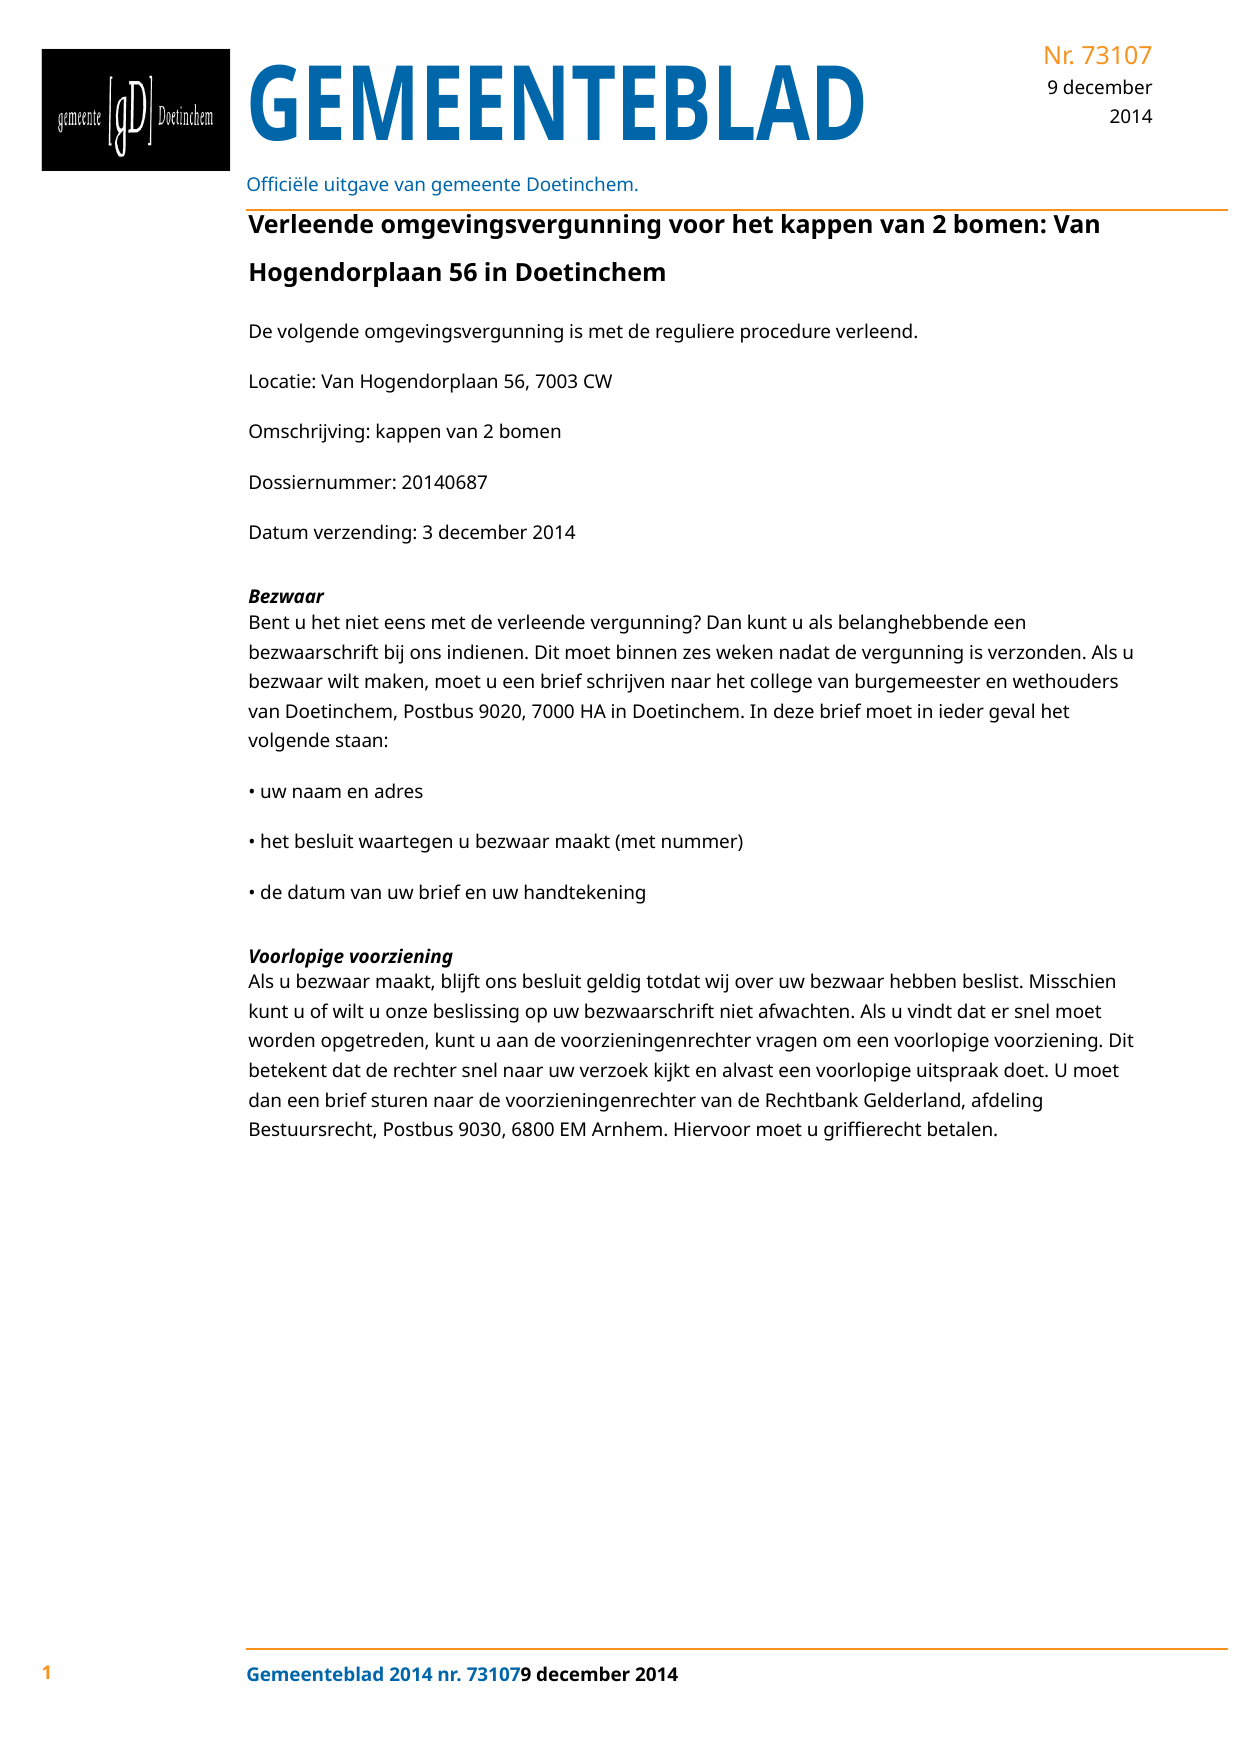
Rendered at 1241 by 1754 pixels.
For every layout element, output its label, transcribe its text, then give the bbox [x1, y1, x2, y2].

text De volgende omgevingsvergunning is met de reguliere procedure verleend. [248, 318, 1152, 344]
picture [41, 47, 231, 172]
text Verleende omgevingsvergunning voor het kappen van 2 bomen: Van Hogendorplaan 56 in Doetinchem [248, 211, 1152, 288]
text • de datum van uw brief en uw handtekening [248, 879, 1152, 904]
text Locatie: Van Hogendorplaan 56, 7003 CW [248, 368, 1152, 394]
text Datum verzending: 3 december 2014 [248, 519, 1152, 545]
text • uw naam en adres [248, 778, 1152, 804]
text Als u bezwaar maakt, blijft ons besluit geldig totdat wij over uw bezwaar hebben beslist. Misschien kunt u of wilt u onze beslissing op uw bezwaarschrift niet afwachten. Als u vindt dat er snel moet worden opgetreden, kunt u aan de voorzieningenrechter vragen om een voorlopige voorziening. Dit betekent dat de rechter snel naar uw verzoek kijkt en alvast een voorlopige uitspraak doet. U moet dan een brief sturen naar de voorzieningenrechter van de Rechtbank Gelderland, afdeling Bestuursrecht, Postbus 9030, 6800 EM Arnhem. Hiervoor moet u griffierecht betalen. [248, 968, 1152, 1142]
text Voorlopige voorziening [248, 943, 1152, 968]
text Omschrijving: kappen van 2 bomen [248, 419, 1152, 444]
text Bezwaar [248, 583, 1152, 609]
text Dossiernummer: 20140687 [248, 469, 1152, 495]
text • het besluit waartegen u bezwaar maakt (met nummer) [248, 828, 1152, 854]
text Bent u het niet eens met de verleende vergunning? Dan kunt u als belanghebbende een bezwaarschrift bij ons indienen. Dit moet binnen zes weken nadat de vergunning is verzonden. Als u bezwaar wilt maken, moet u een brief schrijven naar het college van burgemeester en wethouders van Doetinchem, Postbus 9020, 7000 HA in Doetinchem. In deze brief moet in ieder geval het volgende staan: [248, 609, 1152, 753]
